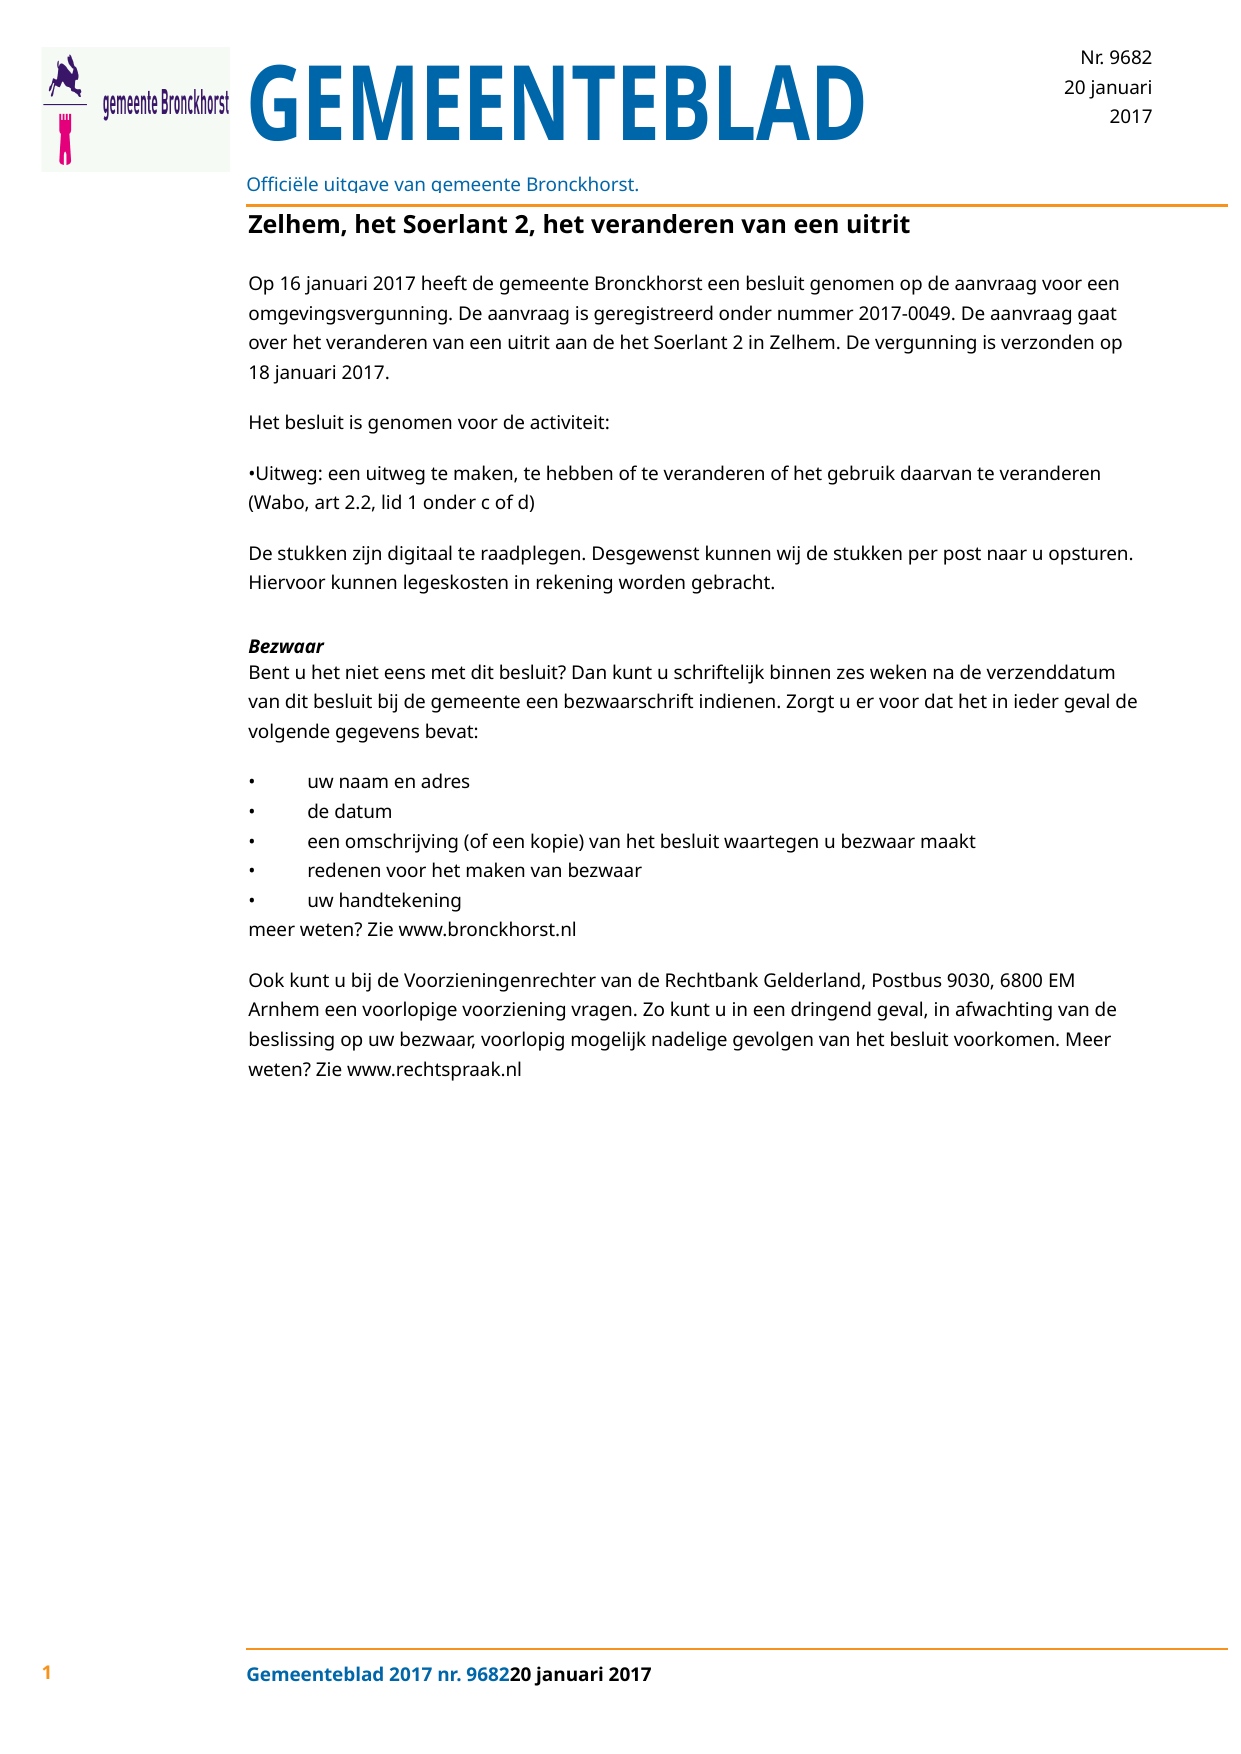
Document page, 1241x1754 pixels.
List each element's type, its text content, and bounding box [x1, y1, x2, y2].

list de datum [248, 798, 1152, 824]
list redenen voor het maken van bezwaar [248, 857, 1152, 883]
text meer weten? Zie www.bronckhorst.nl [248, 917, 1152, 942]
text Bezwaar [248, 633, 1152, 659]
text Op 16 januari 2017 heeft de gemeente Bronckhorst een besluit genomen op de aanvraag voor een omgevingsvergunning. De aanvraag is geregistreerd onder nummer 2017-0049. De aanvraag gaat over het veranderen van een uitrit aan de het Soerlant 2 in Zelhem. De vergunning is verzonden op 18 januari 2017. [248, 270, 1152, 385]
text Zelhem, het Soerlant 2, het veranderen van een uitrit [248, 207, 1152, 241]
text De stukken zijn digitaal te raadplegen. Desgewenst kunnen wij de stukken per post naar u opsturen. Hiervoor kunnen legeskosten in rekening worden gebracht. [248, 540, 1152, 595]
list uw naam en adres [248, 769, 1152, 794]
text •Uitweg: een uitweg te maken, te hebben of te veranderen of het gebruik daarvan te veranderen (Wabo, art 2.2, lid 1 onder c of d) [248, 460, 1152, 515]
text Het besluit is genomen voor de activiteit: [248, 409, 1152, 435]
list een omschrijving (of een kopie) van het besluit waartegen u bezwaar maakt [248, 828, 1152, 854]
picture [41, 47, 231, 172]
text Ook kunt u bij de Voorzieningenrechter van de Rechtbank Gelderland, Postbus 9030, 6800 EM Arnhem een voorlopige voorziening vragen. Zo kunt u in een dringend geval, in afwachting van de beslissing op uw bezwaar, voorlopig mogelijk nadelige gevolgen van het besluit voorkomen. Meer weten? Zie www.rechtspraak.nl [248, 967, 1152, 1082]
list uw handtekening [248, 887, 1152, 913]
text Bent u het niet eens met dit besluit? Dan kunt u schriftelijk binnen zes weken na de verzenddatum van dit besluit bij de gemeente een bezwaarschrift indienen. Zorgt u er voor dat het in ieder geval de volgende gegevens bevat: [248, 659, 1152, 744]
